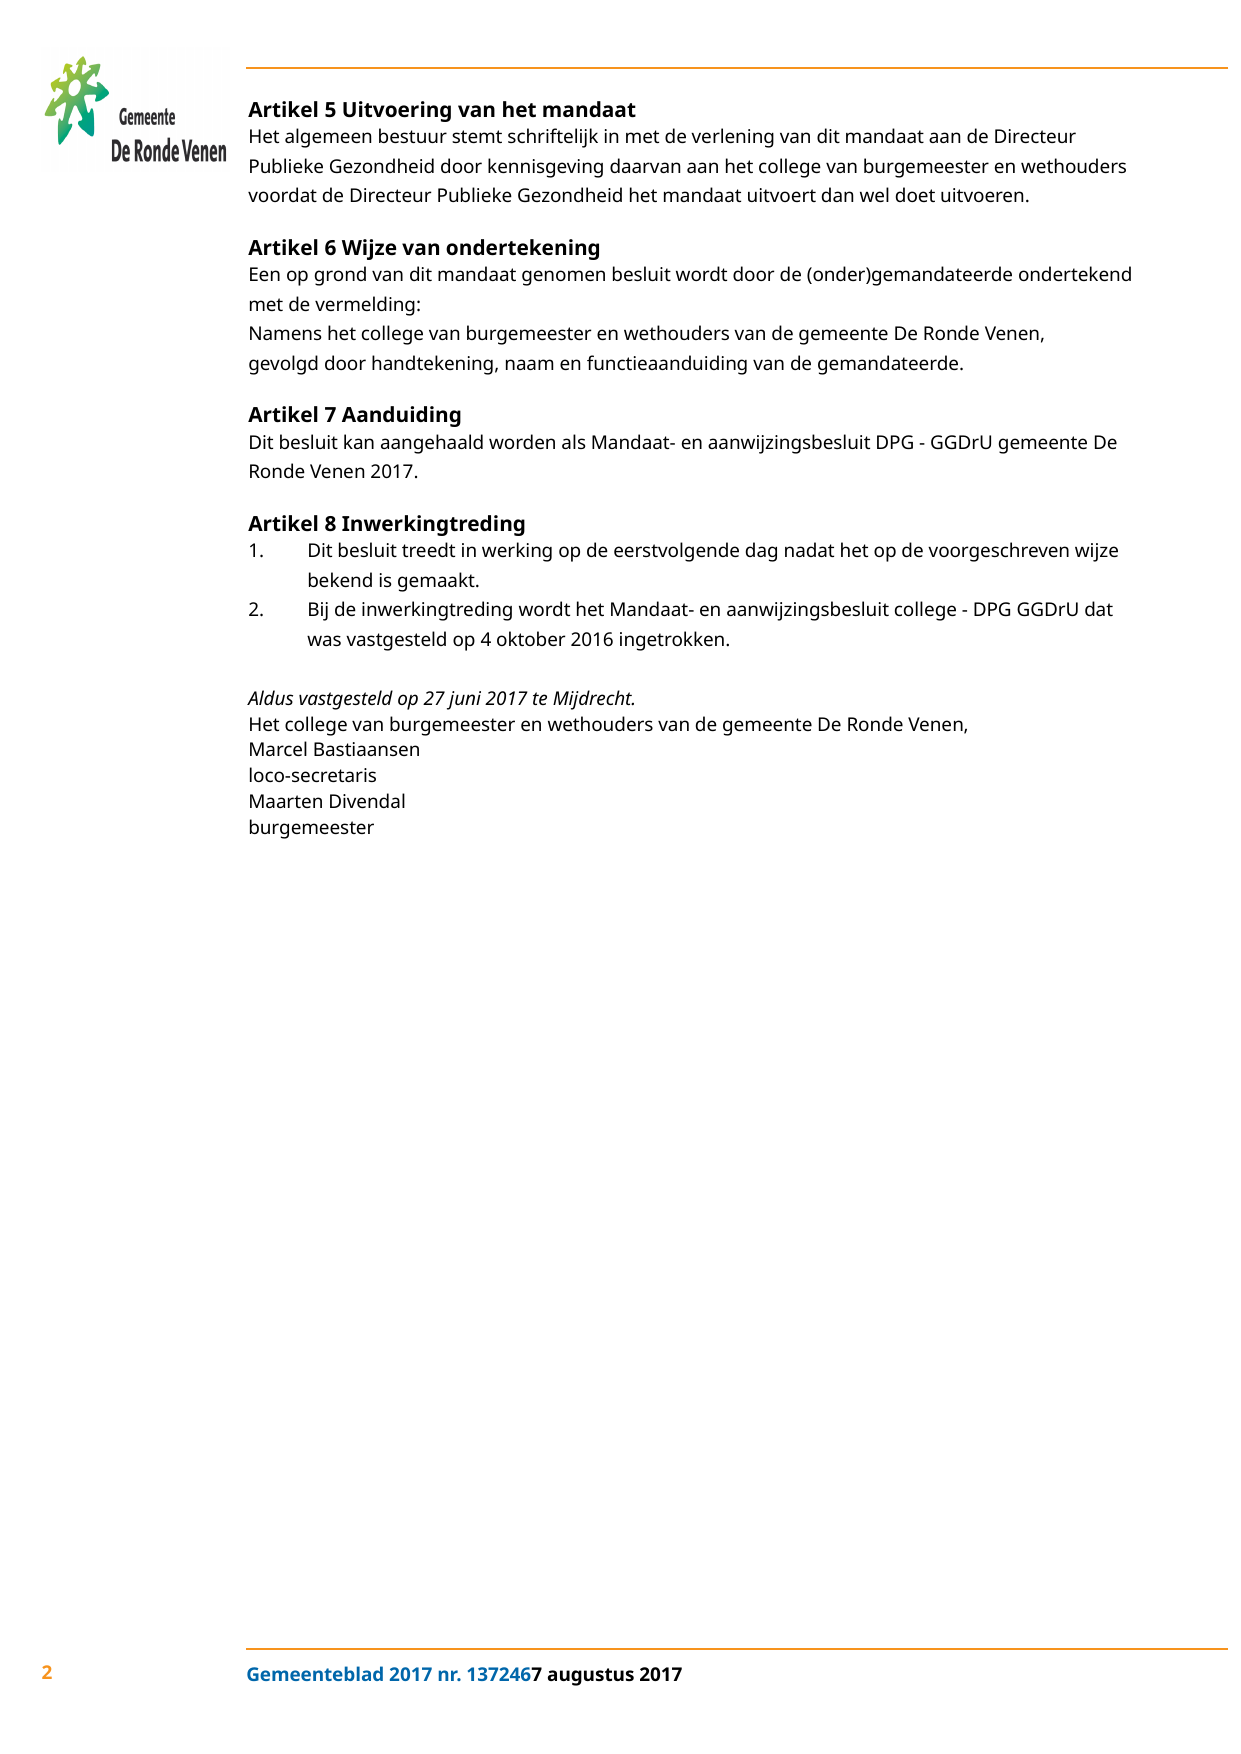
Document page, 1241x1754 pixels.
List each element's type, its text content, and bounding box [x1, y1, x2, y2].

text Het algemeen bestuur stemt schriftelijk in met de verlening van dit mandaat aan de Directeur Publieke Gezondheid door kennisgeving daarvan aan het college van burgemeester en wethouders voordat de Directeur Publieke Gezondheid het mandaat uitvoert dan wel doet uitvoeren. [248, 123, 1152, 208]
text Het college van burgemeester en wethouders van de gemeente De Ronde Venen, [248, 711, 1152, 737]
picture [41, 47, 231, 172]
text Aldus vastgesteld op 27 juni 2017 te Mijdrecht. [248, 685, 1152, 711]
text burgemeester [248, 814, 1152, 839]
text Marcel Bastiaansen [248, 737, 1152, 762]
text loco-secretaris [248, 762, 1152, 788]
text Artikel 8 Inwerkingtreding [248, 509, 1152, 537]
list Bij de inwerkingtreding wordt het Mandaat- en aanwijzingsbesluit college - DPG GGDrU dat was vastgesteld op 4 oktober 2016 ingetrokken. [248, 596, 1152, 652]
text Artikel 5 Uitvoering van het mandaat [248, 95, 1152, 123]
text Een op grond van dit mandaat genomen besluit wordt door de (onder)gemandateerde ondertekend met de vermelding: [248, 261, 1152, 317]
list Dit besluit treedt in werking op de eerstvolgende dag nadat het op de voorgeschreven wijze bekend is gemaakt. [248, 537, 1152, 593]
text Maarten Divendal [248, 788, 1152, 814]
text Artikel 6 Wijze van ondertekening [248, 233, 1152, 261]
text Artikel 7 Aanduiding [248, 400, 1152, 429]
text Namens het college van burgemeester en wethouders van de gemeente De Ronde Venen, [248, 320, 1152, 346]
text Dit besluit kan aangehaald worden als Mandaat- en aanwijzingsbesluit DPG - GGDrU gemeente De Ronde Venen 2017. [248, 429, 1152, 484]
text gevolgd door handtekening, naam en functieaanduiding van de gemandateerde. [248, 350, 1152, 376]
